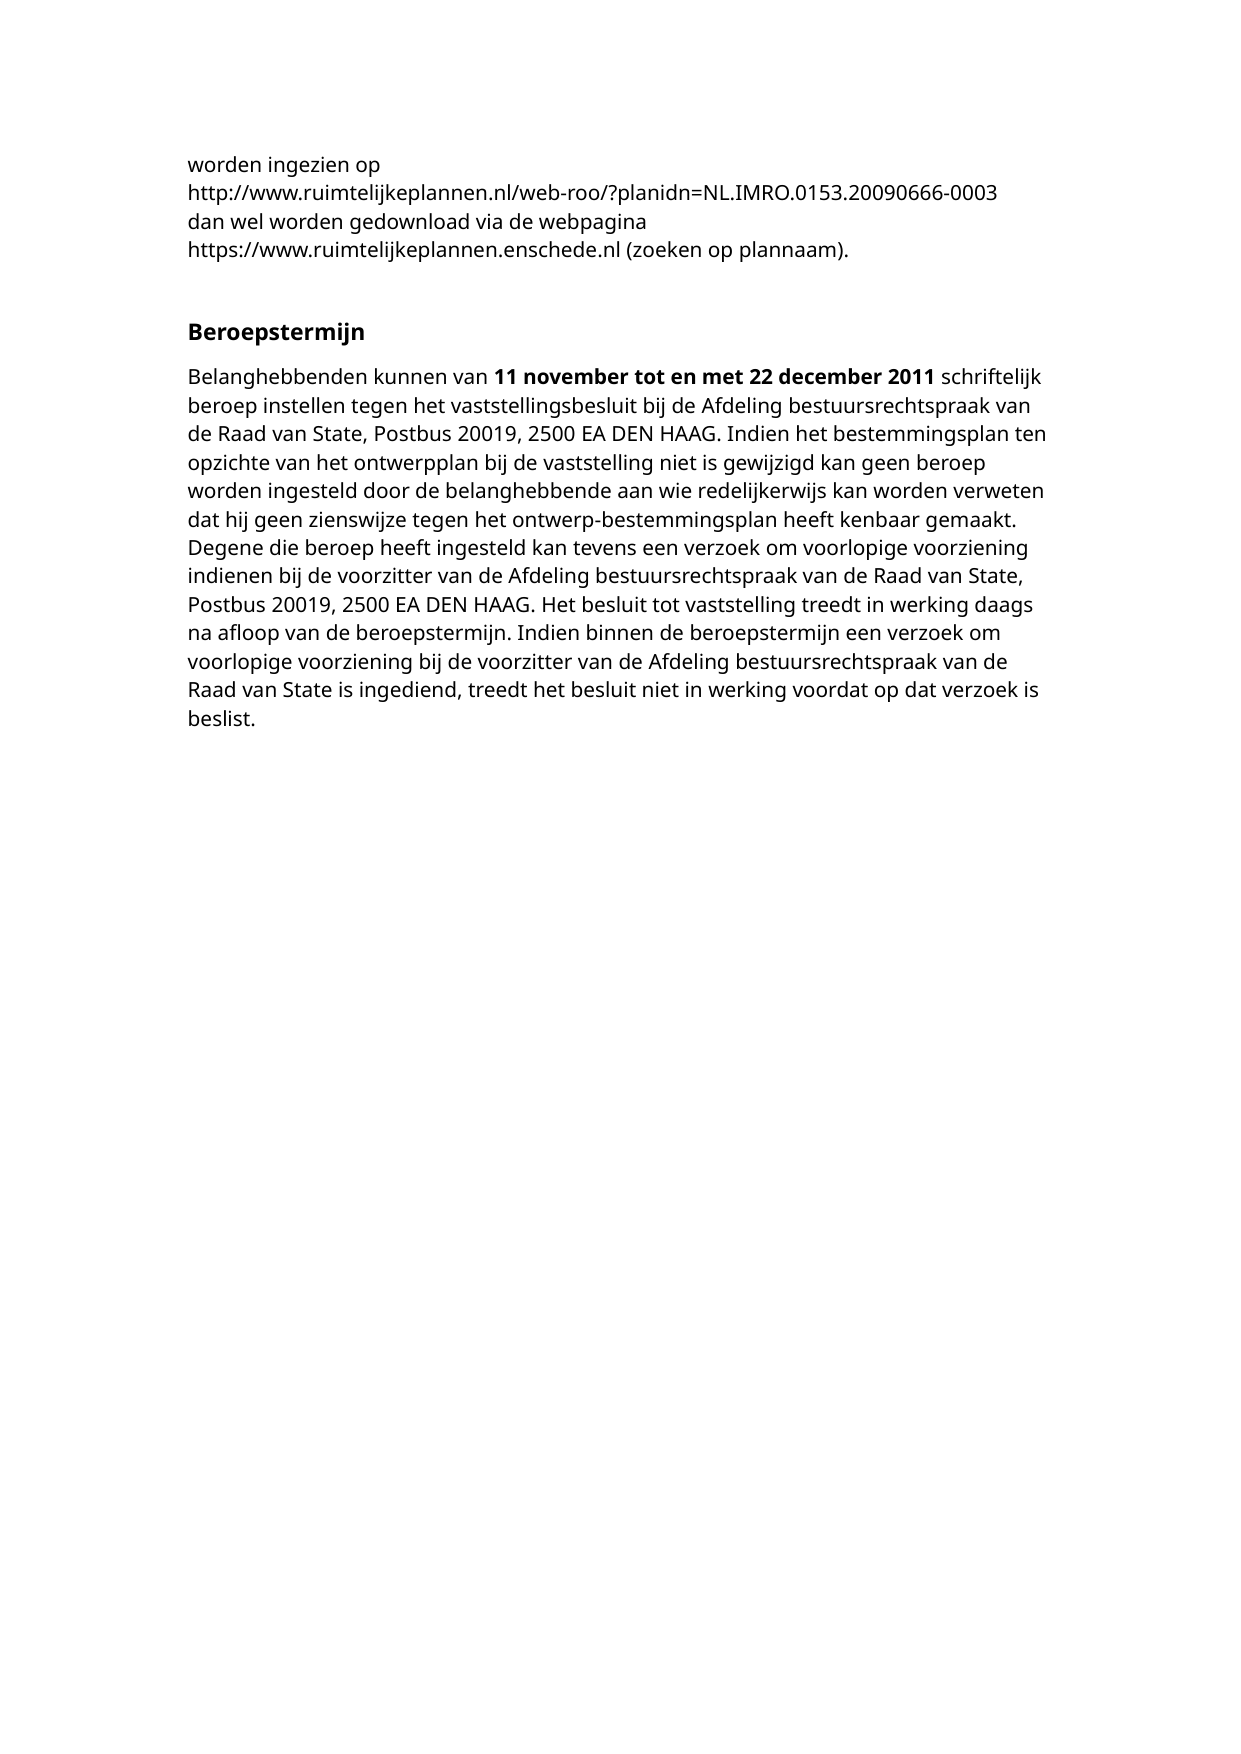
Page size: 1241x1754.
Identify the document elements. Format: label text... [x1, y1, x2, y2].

subtitle Beroepstermijn [187, 316, 1053, 347]
text Belanghebbenden kunnen van 11 november tot en met 22 december 2011 schriftelijk beroep instellen tegen het vaststellingsbesluit bij de Afdeling bestuursrechtspraak van de Raad van State, Postbus 20019, 2500 EA DEN HAAG. Indien het bestemmingsplan ten opzichte van het ontwerpplan bij de vaststelling niet is gewijzigd kan geen beroep worden ingesteld door de belanghebbende aan wie redelijkerwijs kan worden verweten dat hij geen zienswijze tegen het ontwerp-bestemmingsplan heeft kenbaar gemaakt. Degene die beroep heeft ingesteld kan tevens een verzoek om voorlopige voorziening indienen bij de voorzitter van de Afdeling bestuursrechtspraak van de Raad van State, Postbus 20019, 2500 EA DEN HAAG. Het besluit tot vaststelling treedt in werking daags na afloop van de beroepstermijn. Indien binnen de beroepstermijn een verzoek om voorlopige voorziening bij de voorzitter van de Afdeling bestuursrechtspraak van de Raad van State is ingediend, treedt het besluit niet in werking voordat op dat verzoek is beslist. [187, 362, 1053, 732]
text dan wel worden gedownload via de webpagina https://www.ruimtelijkeplannen.enschede.nl (zoeken op plannaam). [187, 207, 1053, 264]
text worden ingezien op [187, 150, 1053, 178]
text http://www.ruimtelijkeplannen.nl/web-roo/?planidn=NL.IMRO.0153.20090666-0003 [187, 178, 1053, 207]
